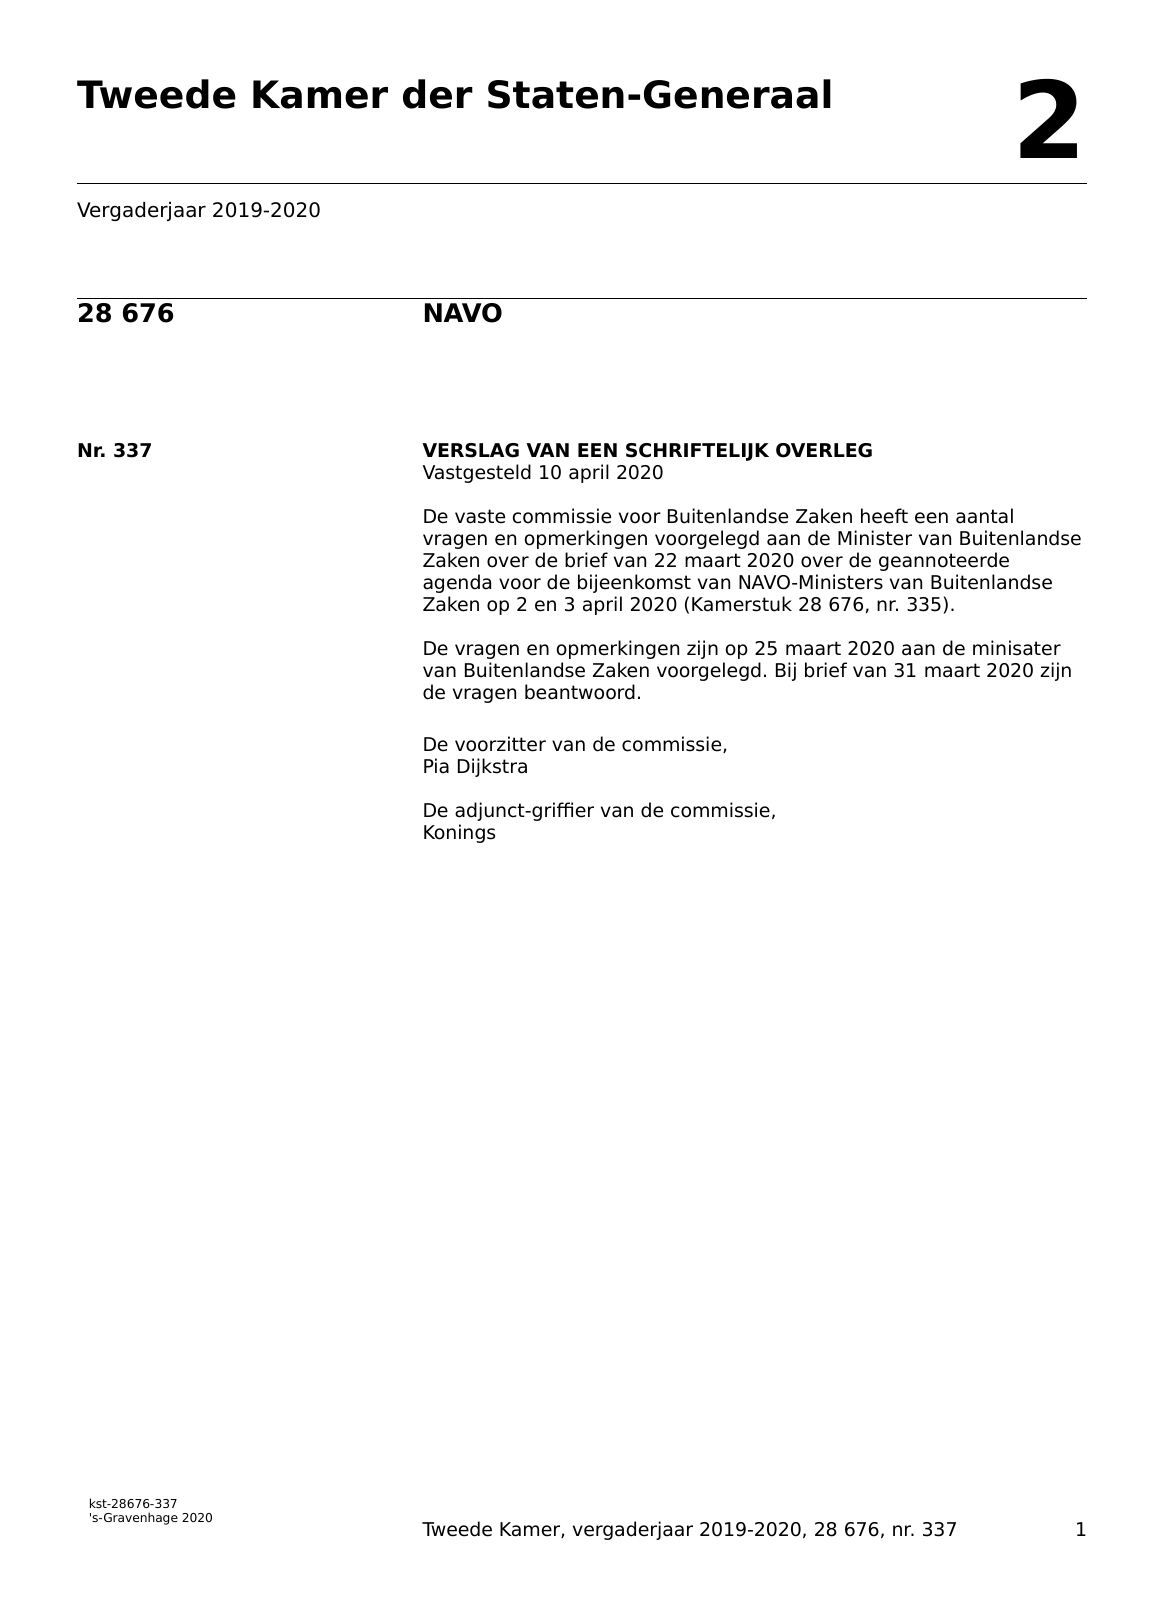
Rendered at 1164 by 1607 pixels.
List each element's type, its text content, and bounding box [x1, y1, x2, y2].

text De voorzitter van de commissie, Pia Dijkstra [422, 734, 1087, 778]
text Vastgesteld 10 april 2020 [422, 462, 1087, 484]
subtitle 28 676 NAVO [77, 299, 1087, 329]
text De vragen en opmerkingen zijn op 25 maart 2020 aan de minisater van Buitenlandse Zaken voorgelegd. Bij brief van 31 maart 2020 zijn de vragen beantwoord. [422, 638, 1087, 704]
table_header Tweede Kamer der Staten-Generaal [77, 59, 886, 183]
text kst-28676-337 [88, 1497, 323, 1511]
text De adjunct-griffier van de commissie, Konings [422, 800, 1087, 844]
subtitle Nr. 337 VERSLAG VAN EEN SCHRIFTELIJK OVERLEG [77, 440, 1087, 462]
text De vaste commissie voor Buitenlandse Zaken heeft een aantal vragen en opmerkingen voorgelegd aan de Minister van Buitenlandse Zaken over de brief van 22 maart 2020 over de geannoteerde agenda voor de bijeenkomst van NAVO-Ministers van Buitenlandse Zaken op 2 en 3 april 2020 (Kamerstuk 28 676, nr. 335). [422, 506, 1087, 616]
text 's-Gravenhage 2020 [88, 1511, 323, 1525]
table_cell Vergaderjaar 2019-2020 [77, 184, 1087, 298]
table_header 2 [886, 59, 1087, 183]
